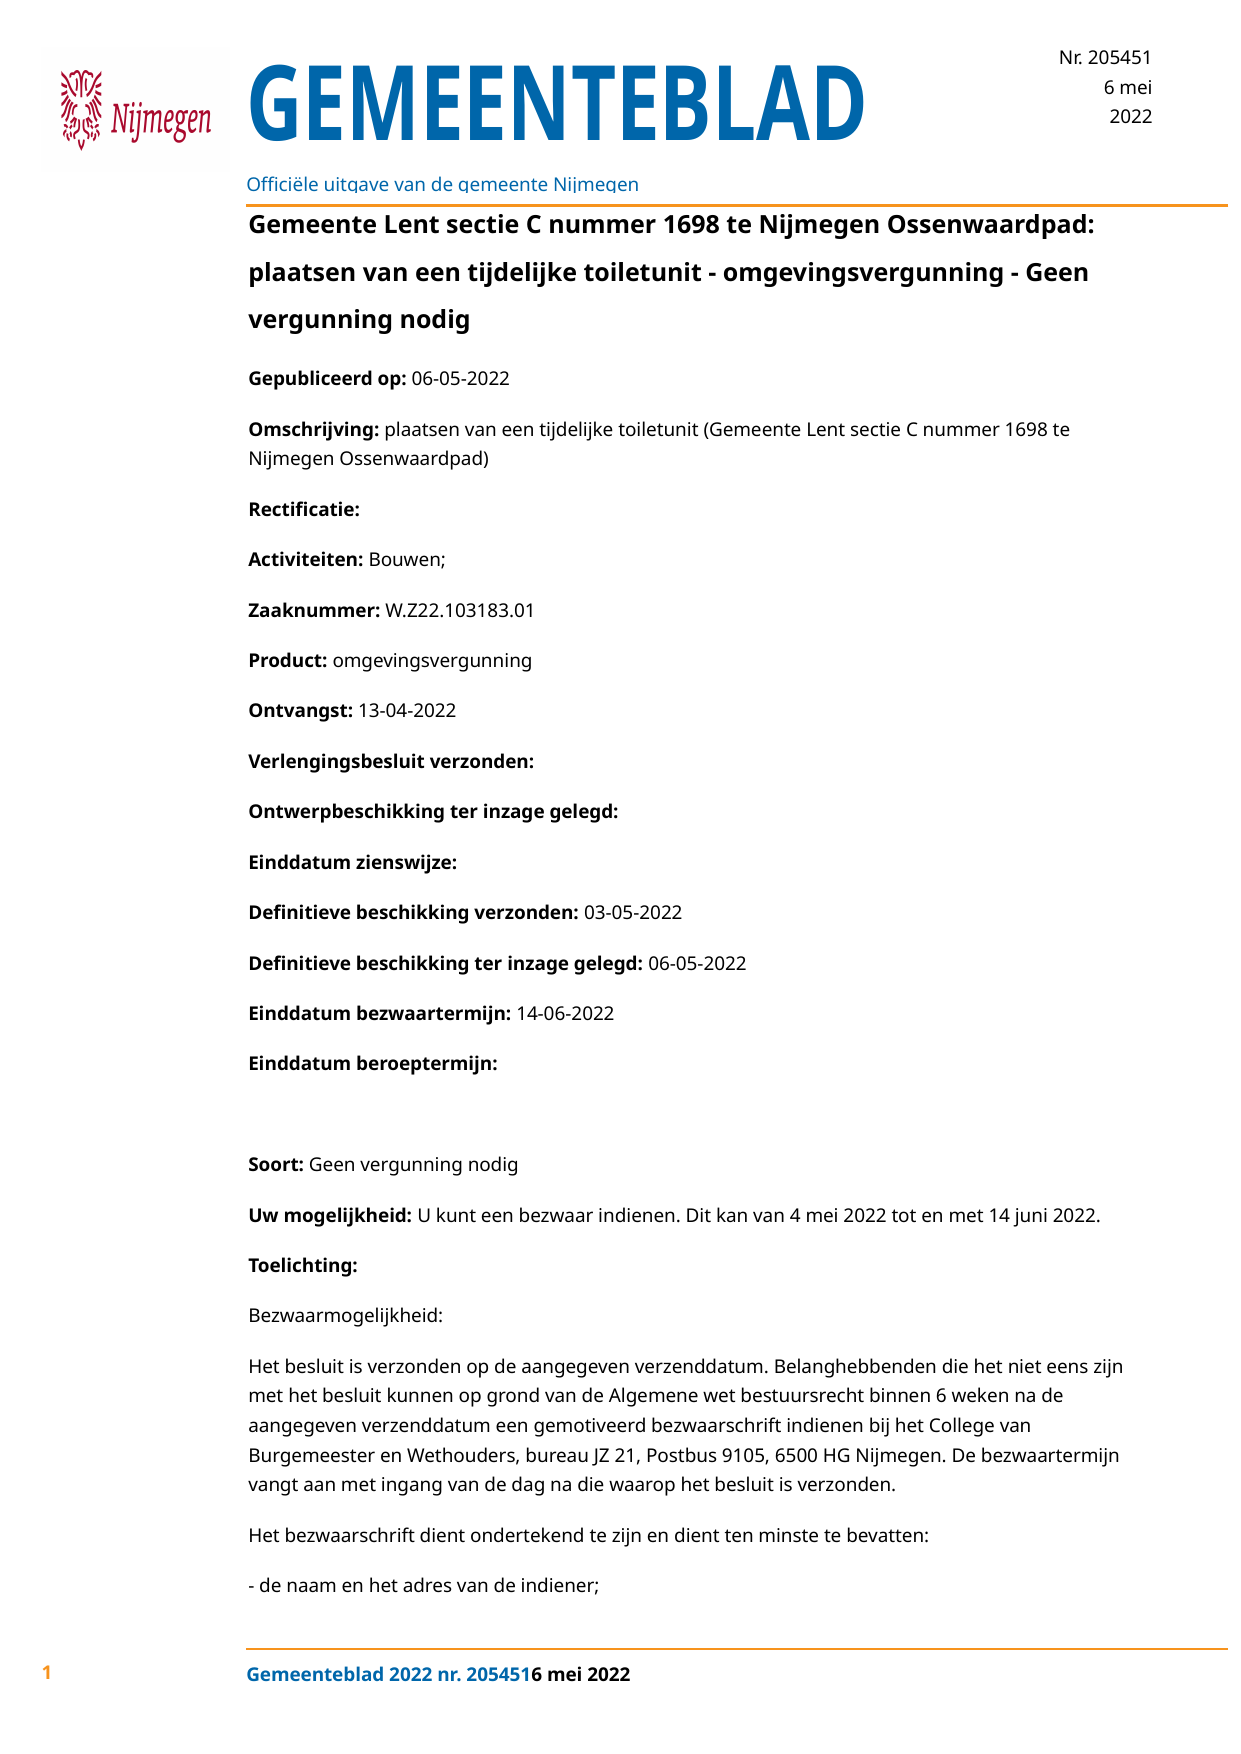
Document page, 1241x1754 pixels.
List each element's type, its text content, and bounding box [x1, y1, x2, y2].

text Einddatum bezwaartermijn: 14-06-2022 [248, 1000, 1152, 1026]
text Het bezwaarschrift dient ondertekend te zijn en dient ten minste te bevatten: [248, 1522, 1152, 1547]
text Soort: Geen vergunning nodig [248, 1151, 1152, 1177]
text Definitieve beschikking ter inzage gelegd: 06-05-2022 [248, 950, 1152, 975]
text Definitieve beschikking verzonden: 03-05-2022 [248, 899, 1152, 925]
text Product: omgevingsvergunning [248, 647, 1152, 673]
text Toelichting: [248, 1252, 1152, 1278]
text Zaaknummer: W.Z22.103183.01 [248, 597, 1152, 622]
text Uw mogelijkheid: U kunt een bezwaar indienen. Dit kan van 4 mei 2022 tot en met 14 juni 2022. [248, 1202, 1152, 1227]
text Gepubliceerd op: 06-05-2022 [248, 366, 1152, 391]
picture [41, 47, 231, 172]
text Rectificatie: [248, 496, 1152, 522]
text Verlengingsbesluit verzonden: [248, 748, 1152, 774]
text Einddatum zienswijze: [248, 849, 1152, 874]
text Ontvangst: 13-04-2022 [248, 698, 1152, 723]
text Gemeente Lent sectie C nummer 1698 te Nijmegen Ossenwaardpad: plaatsen van een tijdelijke toiletunit - omgevingsvergunning - Geen vergunning nodig [248, 207, 1152, 336]
text Het besluit is verzonden op de aangegeven verzenddatum. Belanghebbenden die het niet eens zijn met het besluit kunnen op grond van de Algemene wet bestuursrecht binnen 6 weken na de aangegeven verzenddatum een gemotiveerd bezwaarschrift indienen bij het College van Burgemeester en Wethouders, bureau JZ 21, Postbus 9105, 6500 HG Nijmegen. De bezwaartermijn vangt aan met ingang van de dag na die waarop het besluit is verzonden. [248, 1353, 1152, 1497]
text Einddatum beroeptermijn: [248, 1051, 1152, 1076]
text Ontwerpbeschikking ter inzage gelegd: [248, 798, 1152, 824]
text Activiteiten: Bouwen; [248, 546, 1152, 572]
text - de naam en het adres van de indiener; [248, 1572, 1152, 1598]
text Omschrijving: plaatsen van een tijdelijke toiletunit (Gemeente Lent sectie C nummer 1698 te Nijmegen Ossenwaardpad) [248, 416, 1152, 471]
text Bezwaarmogelijkheid: [248, 1303, 1152, 1328]
